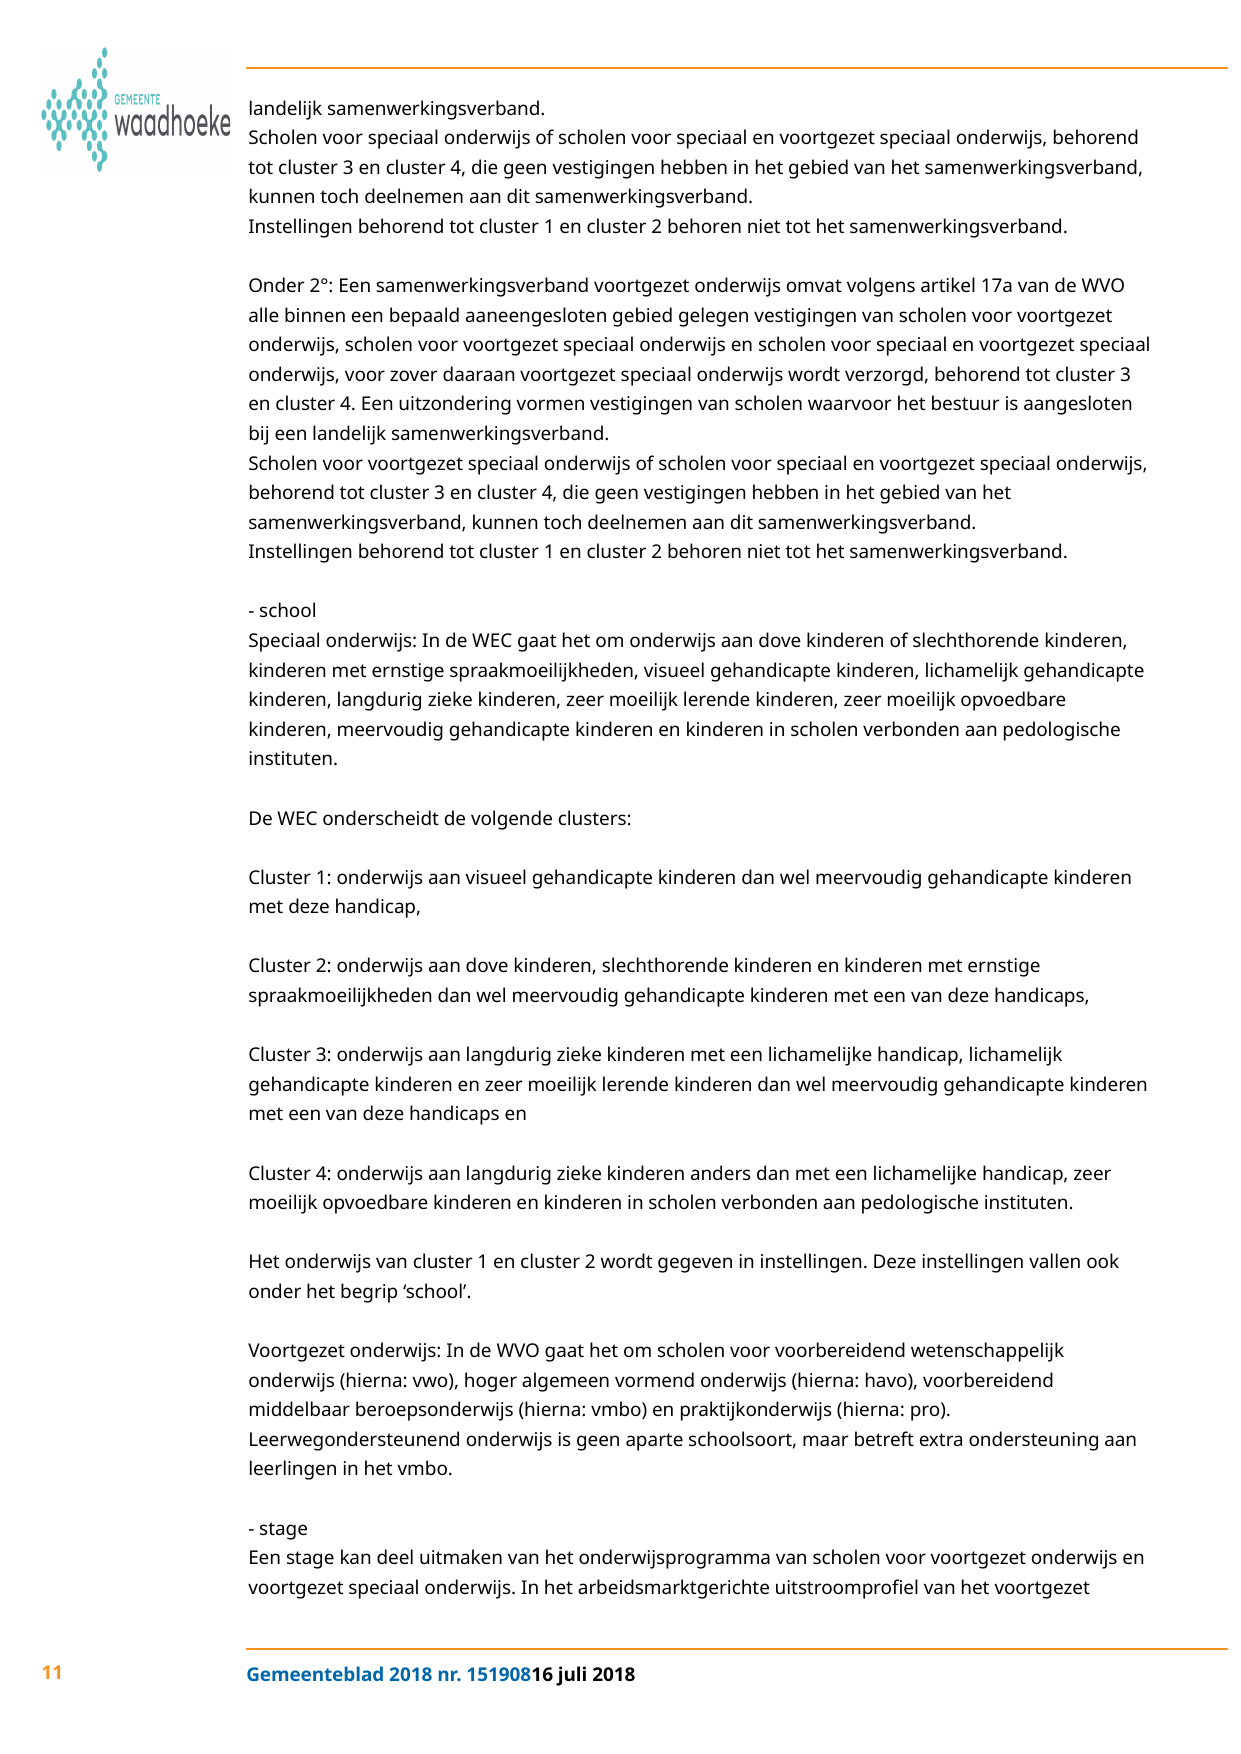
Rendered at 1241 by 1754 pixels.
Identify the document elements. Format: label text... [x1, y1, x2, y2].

text landelijk samenwerkingsverband. [248, 95, 1152, 121]
text Instellingen behorend tot cluster 1 en cluster 2 behoren niet tot het samenwerkingsverband. [248, 538, 1152, 564]
text Instellingen behorend tot cluster 1 en cluster 2 behoren niet tot het samenwerkingsverband. [248, 213, 1152, 239]
text Scholen voor speciaal onderwijs of scholen voor speciaal en voortgezet speciaal onderwijs, behorend tot cluster 3 en cluster 4, die geen vestigingen hebben in het gebied van het samenwerkingsverband, kunnen toch deelnemen aan dit samenwerkingsverband. [248, 124, 1152, 209]
text Onder 2°: Een samenwerkingsverband voortgezet onderwijs omvat volgens artikel 17a van de WVO alle binnen een bepaald aaneengesloten gebied gelegen vestigingen van scholen voor voortgezet onderwijs, scholen voor voortgezet speciaal onderwijs en scholen voor speciaal en voortgezet speciaal onderwijs, voor zover daaraan voortgezet speciaal onderwijs wordt verzorgd, behorend tot cluster 3 en cluster 4. Een uitzondering vormen vestigingen van scholen waarvoor het bestuur is aangesloten bij een landelijk samenwerkingsverband. [248, 272, 1152, 446]
text - school [248, 598, 1152, 623]
text Leerwegondersteunend onderwijs is geen aparte schoolsoort, maar betreft extra ondersteuning aan leerlingen in het vmbo. [248, 1426, 1152, 1481]
text Cluster 4: onderwijs aan langdurig zieke kinderen anders dan met een lichamelijke handicap, zeer moeilijk opvoedbare kinderen en kinderen in scholen verbonden aan pedologische instituten. [248, 1160, 1152, 1215]
picture [41, 47, 231, 172]
text Voortgezet onderwijs: In de WVO gaat het om scholen voor voorbereidend wetenschappelijk onderwijs (hierna: vwo), hoger algemeen vormend onderwijs (hierna: havo), voorbereidend middelbaar beroepsonderwijs (hierna: vmbo) en praktijkonderwijs (hierna: pro). [248, 1337, 1152, 1422]
text Scholen voor voortgezet speciaal onderwijs of scholen voor speciaal en voortgezet speciaal onderwijs, behorend tot cluster 3 en cluster 4, die geen vestigingen hebben in het gebied van het samenwerkingsverband, kunnen toch deelnemen aan dit samenwerkingsverband. [248, 450, 1152, 535]
text Speciaal onderwijs: In de WEC gaat het om onderwijs aan dove kinderen of slechthorende kinderen, kinderen met ernstige spraakmoeilijkheden, visueel gehandicapte kinderen, lichamelijk gehandicapte kinderen, langdurig zieke kinderen, zeer moeilijk lerende kinderen, zeer moeilijk opvoedbare kinderen, meervoudig gehandicapte kinderen en kinderen in scholen verbonden aan pedologische instituten. [248, 627, 1152, 771]
text Cluster 3: onderwijs aan langdurig zieke kinderen met een lichamelijke handicap, lichamelijk gehandicapte kinderen en zeer moeilijk lerende kinderen dan wel meervoudig gehandicapte kinderen met een van deze handicaps en [248, 1041, 1152, 1126]
text Cluster 1: onderwijs aan visueel gehandicapte kinderen dan wel meervoudig gehandicapte kinderen met deze handicap, [248, 864, 1152, 919]
text - stage [248, 1515, 1152, 1541]
text De WEC onderscheidt de volgende clusters: [248, 805, 1152, 831]
text Het onderwijs van cluster 1 en cluster 2 wordt gegeven in instellingen. Deze instellingen vallen ook onder het begrip ‘school’. [248, 1248, 1152, 1304]
text Cluster 2: onderwijs aan dove kinderen, slechthorende kinderen en kinderen met ernstige spraakmoeilijkheden dan wel meervoudig gehandicapte kinderen met een van deze handicaps, [248, 953, 1152, 1008]
text Een stage kan deel uitmaken van het onderwijsprogramma van scholen voor voortgezet onderwijs en voortgezet speciaal onderwijs. In het arbeidsmarktgerichte uitstroomprofiel van het voortgezet [248, 1544, 1152, 1600]
